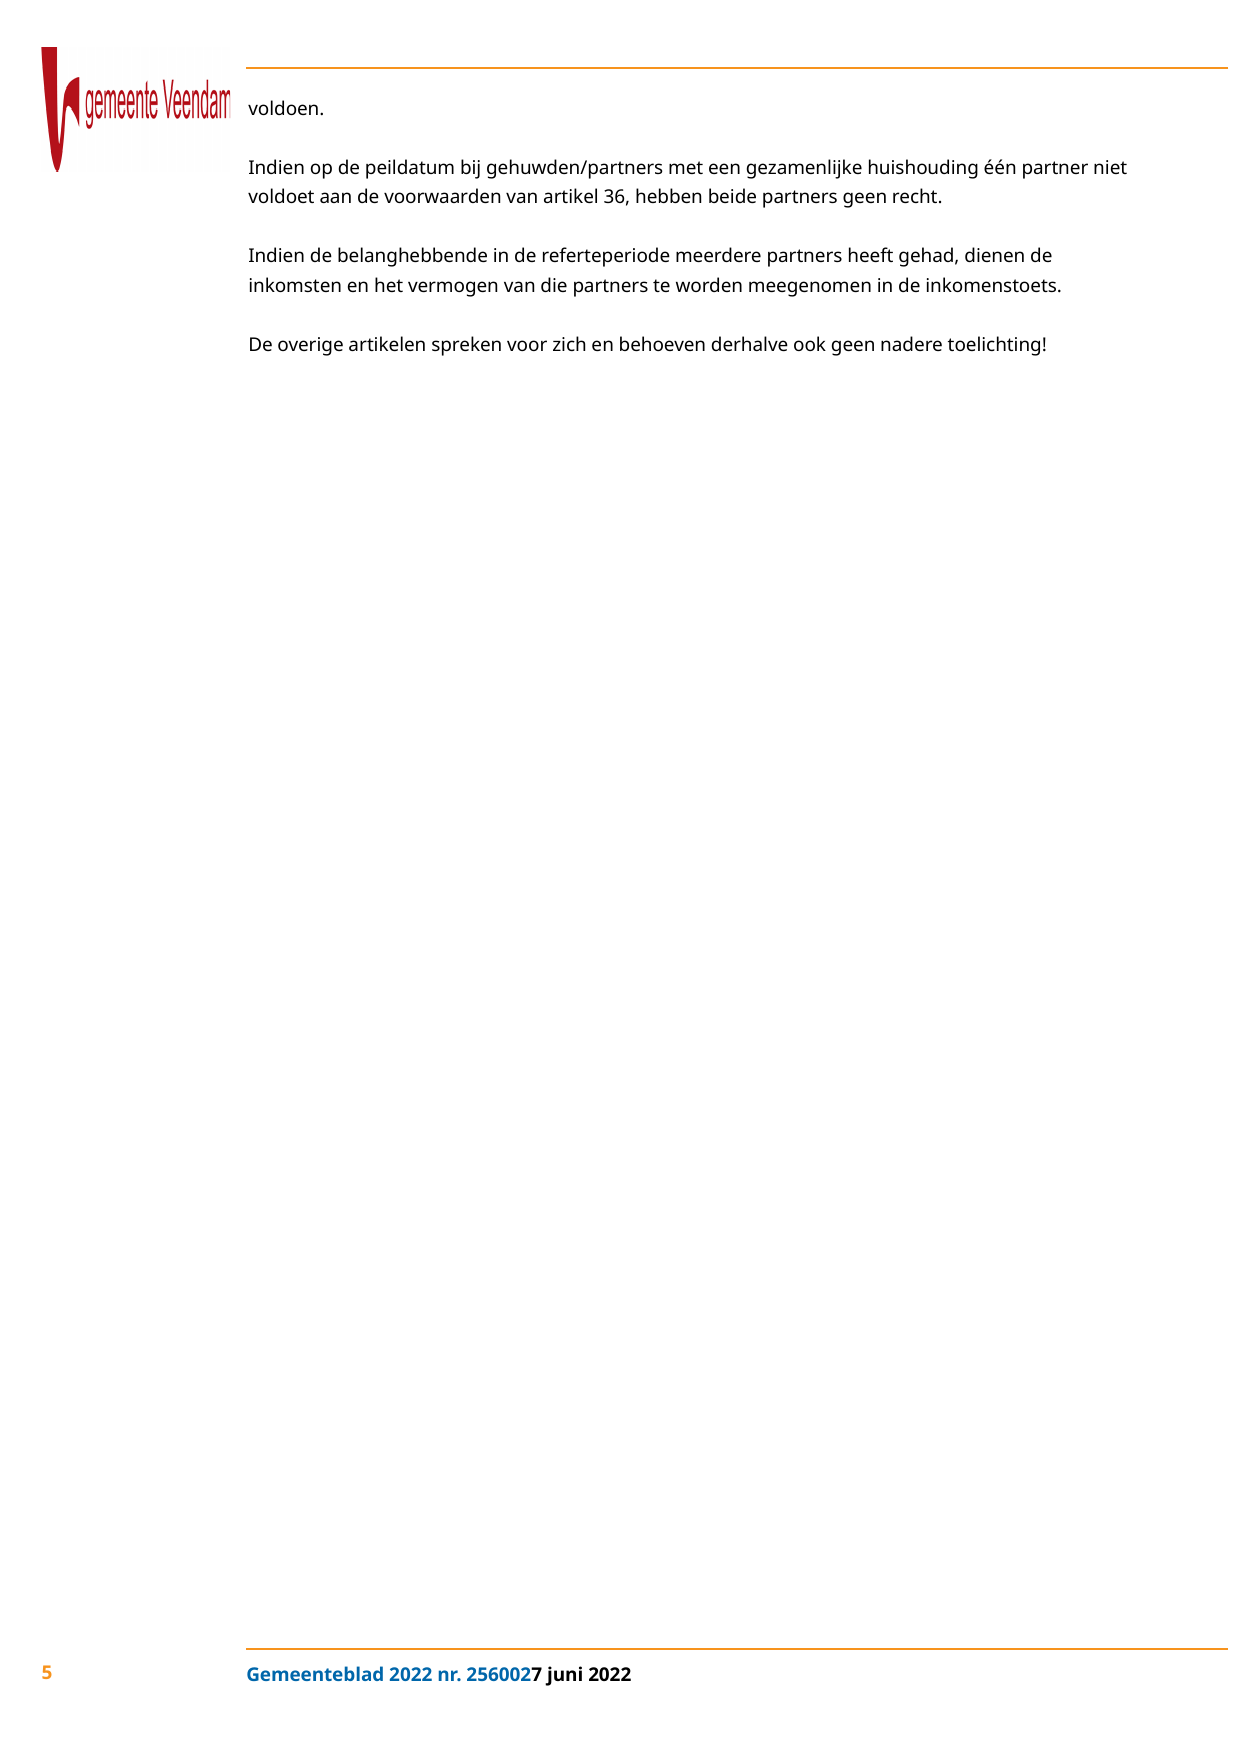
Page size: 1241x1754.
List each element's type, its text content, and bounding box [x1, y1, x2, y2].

text De overige artikelen spreken voor zich en behoeven derhalve ook geen nadere toelichting! [248, 331, 1152, 357]
text Indien op de peildatum bij gehuwden/partners met een gezamenlijke huishouding één partner niet [248, 154, 1152, 180]
picture [41, 47, 231, 172]
text voldoet aan de voorwaarden van artikel 36, hebben beide partners geen recht. [248, 183, 1152, 209]
text inkomsten en het vermogen van die partners te worden meegenomen in de inkomenstoets. [248, 272, 1152, 298]
text Indien de belanghebbende in de referteperiode meerdere partners heeft gehad, dienen de [248, 243, 1152, 268]
text voldoen. [248, 95, 1152, 121]
